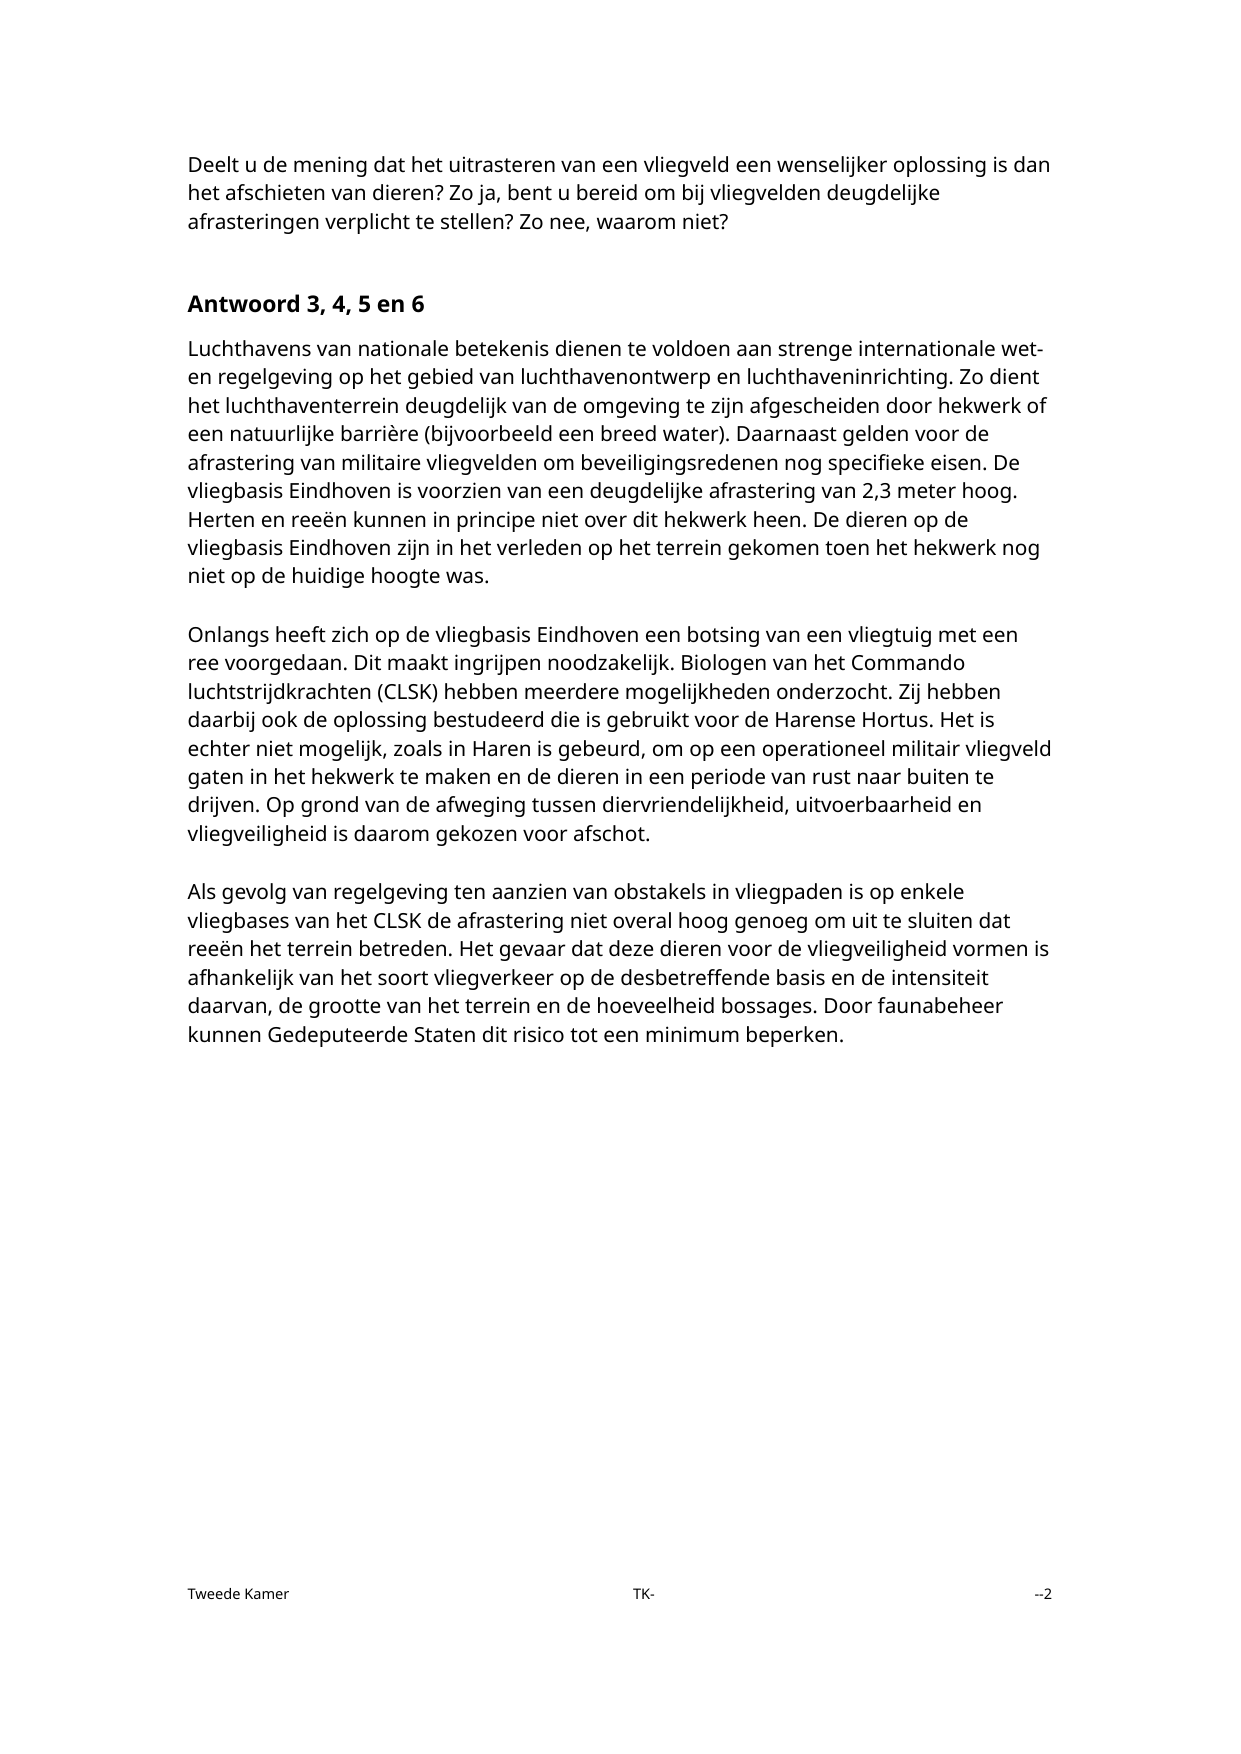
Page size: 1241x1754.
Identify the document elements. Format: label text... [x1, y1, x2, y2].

text Onlangs heeft zich op de vliegbasis Eindhoven een botsing van een vliegtuig met een ree voorgedaan. Dit maakt ingrijpen noodzakelijk. Biologen van het Commando luchtstrijdkrachten (CLSK) hebben meerdere mogelijkheden onderzocht. Zij hebben daarbij ook de oplossing bestudeerd die is gebruikt voor de Harense Hortus. Het is echter niet mogelijk, zoals in Haren is gebeurd, om op een operationeel militair vliegveld gaten in het hekwerk te maken en de dieren in een periode van rust naar buiten te drijven. Op grond van de afweging tussen diervriendelijkheid, uitvoerbaarheid en vliegveiligheid is daarom gekozen voor afschot. [187, 620, 1053, 847]
text Luchthavens van nationale betekenis dienen te voldoen aan strenge internationale wet- en regelgeving op het gebied van luchthavenontwerp en luchthaveninrichting. Zo dient het luchthaventerrein deugdelijk van de omgeving te zijn afgescheiden door hekwerk of een natuurlijke barrière (bijvoorbeeld een breed water). Daarnaast gelden voor de afrastering van militaire vliegvelden om beveiligingsredenen nog specifieke eisen. De vliegbasis Eindhoven is voorzien van een deugdelijke afrastering van 2,3 meter hoog. Herten en reeën kunnen in principe niet over dit hekwerk heen. De dieren op de vliegbasis Eindhoven zijn in het verleden op het terrein gekomen toen het hekwerk nog niet op de huidige hoogte was. [187, 334, 1053, 590]
text Deelt u de mening dat het uitrasteren van een vliegveld een wenselijker oplossing is dan het afschieten van dieren? Zo ja, bent u bereid om bij vliegvelden deugdelijke afrasteringen verplicht te stellen? Zo nee, waarom niet? [187, 150, 1053, 235]
text Als gevolg van regelgeving ten aanzien van obstakels in vliegpaden is op enkele vliegbases van het CLSK de afrastering niet overal hoog genoeg om uit te sluiten dat reeën het terrein betreden. Het gevaar dat deze dieren voor de vliegveiligheid vormen is afhankelijk van het soort vliegverkeer op de desbetreffende basis en de intensiteit daarvan, de grootte van het terrein en de hoeveelheid bossages. Door faunabeheer kunnen Gedeputeerde Staten dit risico tot een minimum beperken. [187, 877, 1053, 1048]
subtitle Antwoord 3, 4, 5 en 6 [187, 288, 1053, 319]
